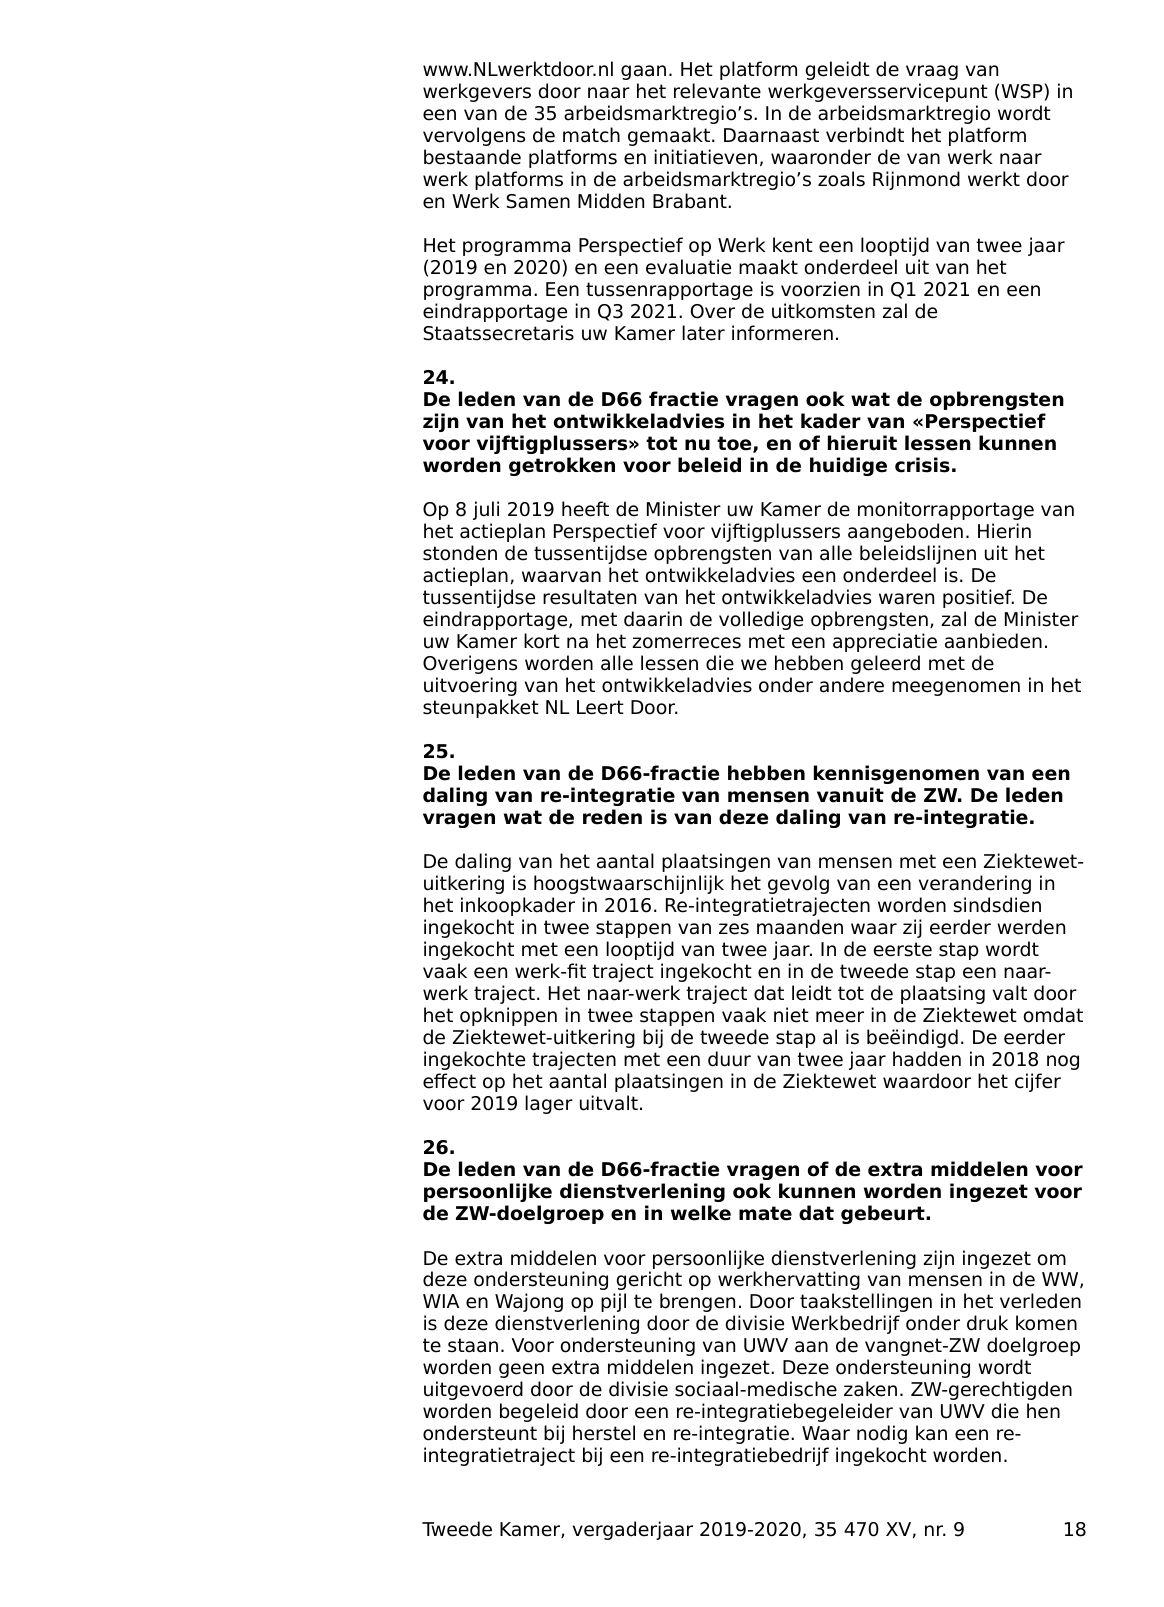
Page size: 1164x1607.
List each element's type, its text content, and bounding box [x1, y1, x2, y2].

text De leden van de D66-fractie vragen of de extra middelen voor persoonlijke dienstverlening ook kunnen worden ingezet voor de ZW-doelgroep en in welke mate dat gebeurt. [422, 1159, 1087, 1225]
text 25. [422, 741, 1087, 763]
text De leden van de D66-fractie hebben kennisgenomen van een daling van re-integratie van mensen vanuit de ZW. De leden vragen wat de reden is van deze daling van re-integratie. [422, 763, 1087, 829]
text De daling van het aantal plaatsingen van mensen met een Ziektewet-uitkering is hoogstwaarschijnlijk het gevolg van een verandering in het inkoopkader in 2016. Re-integratietrajecten worden sindsdien ingekocht in twee stappen van zes maanden waar zij eerder werden ingekocht met een looptijd van twee jaar. In de eerste stap wordt vaak een werk-fit traject ingekocht en in de tweede stap een naar-werk traject. Het naar-werk traject dat leidt tot de plaatsing valt door het opknippen in twee stappen vaak niet meer in de Ziektewet omdat de Ziektewet-uitkering bij de tweede stap al is beëindigd. De eerder ingekochte trajecten met een duur van twee jaar hadden in 2018 nog effect op het aantal plaatsingen in de Ziektewet waardoor het cijfer voor 2019 lager uitvalt. [422, 851, 1087, 1115]
text Op 8 juli 2019 heeft de Minister uw Kamer de monitorrapportage van het actieplan Perspectief voor vijftigplussers aangeboden. Hierin stonden de tussentijdse opbrengsten van alle beleidslijnen uit het actieplan, waarvan het ontwikkeladvies een onderdeel is. De tussentijdse resultaten van het ontwikkeladvies waren positief. De eindrapportage, met daarin de volledige opbrengsten, zal de Minister uw Kamer kort na het zomerreces met een appreciatie aanbieden. Overigens worden alle lessen die we hebben geleerd met de uitvoering van het ontwikkeladvies onder andere meegenomen in het steunpakket NL Leert Door. [422, 499, 1087, 719]
text Het programma Perspectief op Werk kent een looptijd van twee jaar (2019 en 2020) en een evaluatie maakt onderdeel uit van het programma. Een tussenrapportage is voorzien in Q1 2021 en een eindrapportage in Q3 2021. Over de uitkomsten zal de Staatssecretaris uw Kamer later informeren. [422, 235, 1087, 345]
text 24. [422, 367, 1087, 389]
text 26. [422, 1137, 1087, 1159]
text De leden van de D66 fractie vragen ook wat de opbrengsten zijn van het ontwikkeladvies in het kader van «Perspectief voor vijftigplussers» tot nu toe, en of hieruit lessen kunnen worden getrokken voor beleid in de huidige crisis. [422, 389, 1087, 477]
text www.NLwerktdoor.nl gaan. Het platform geleidt de vraag van werkgevers door naar het relevante werkgeversservicepunt (WSP) in een van de 35 arbeidsmarktregio’s. In de arbeidsmarktregio wordt vervolgens de match gemaakt. Daarnaast verbindt het platform bestaande platforms en initiatieven, waaronder de van werk naar werk platforms in de arbeidsmarktregio’s zoals Rijnmond werkt door en Werk Samen Midden Brabant. [422, 59, 1087, 213]
text De extra middelen voor persoonlijke dienstverlening zijn ingezet om deze ondersteuning gericht op werkhervatting van mensen in de WW, WIA en Wajong op pijl te brengen. Door taakstellingen in het verleden is deze dienstverlening door de divisie Werkbedrijf onder druk komen te staan. Voor ondersteuning van UWV aan de vangnet-ZW doelgroep worden geen extra middelen ingezet. Deze ondersteuning wordt uitgevoerd door de divisie sociaal-medische zaken. ZW-gerechtigden worden begeleid door een re-integratiebegeleider van UWV die hen ondersteunt bij herstel en re-integratie. Waar nodig kan een re-integratietraject bij een re-integratiebedrijf ingekocht worden. [422, 1247, 1087, 1467]
